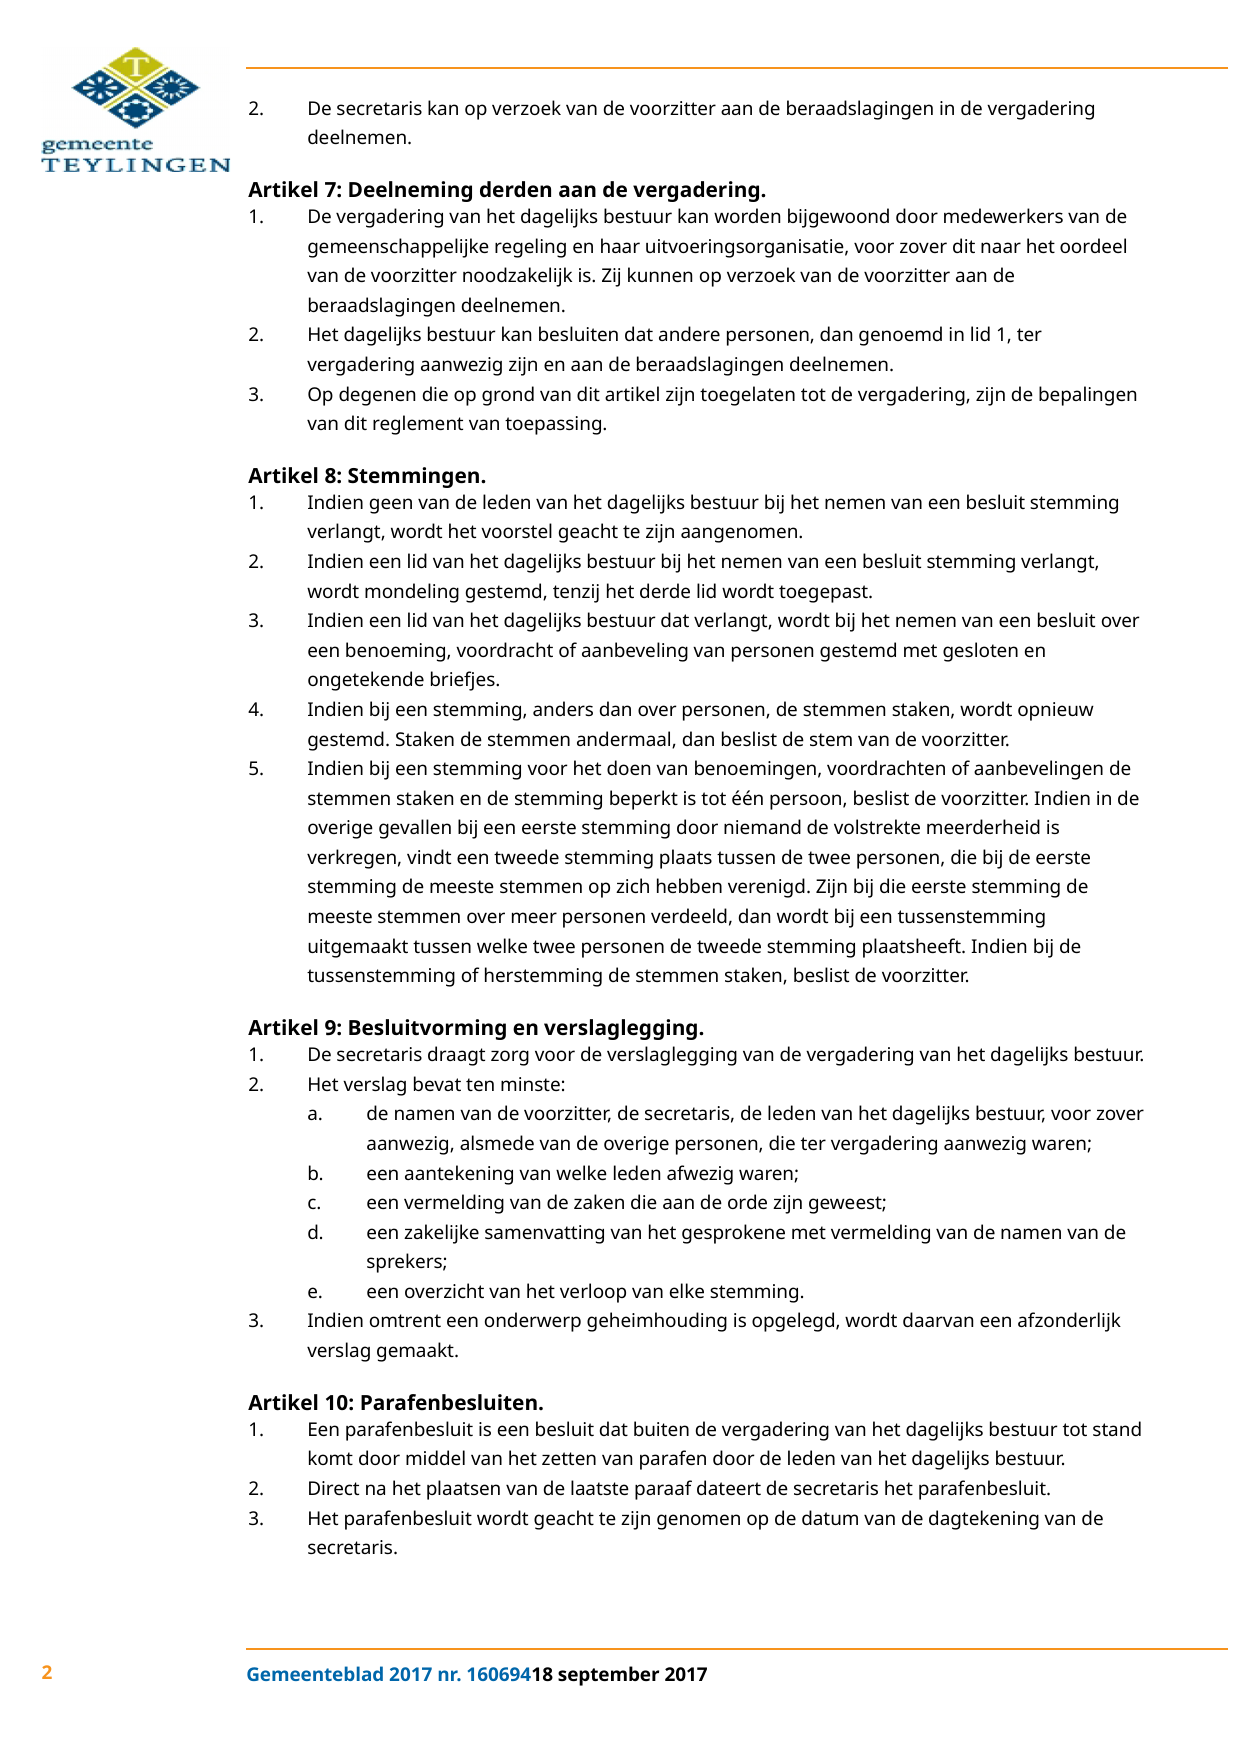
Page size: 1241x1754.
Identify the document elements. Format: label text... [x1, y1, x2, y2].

list Het verslag bevat ten minste: [248, 1071, 1152, 1097]
list Direct na het plaatsen van de laatste paraaf dateert de secretaris het parafenbesluit. [248, 1475, 1152, 1501]
list Indien een lid van het dagelijks bestuur dat verlangt, wordt bij het nemen van een besluit over een benoeming, voordracht of aanbeveling van personen gestemd met gesloten en ongetekende briefjes. [248, 607, 1152, 692]
list Op degenen die op grond van dit artikel zijn toegelaten tot de vergadering, zijn de bepalingen van dit reglement van toepassing. [248, 381, 1152, 436]
list een aantekening van welke leden afwezig waren; [307, 1160, 1152, 1185]
list de namen van de voorzitter, de secretaris, de leden van het dagelijks bestuur, voor zover aanwezig, alsmede van de overige personen, die ter vergadering aanwezig waren; [307, 1101, 1152, 1156]
list Het parafenbesluit wordt geacht te zijn genomen op de datum van de dagtekening van de secretaris. [248, 1505, 1152, 1560]
list Indien omtrent een onderwerp geheimhouding is opgelegd, wordt daarvan een afzonderlijk verslag gemaakt. [248, 1308, 1152, 1363]
list De vergadering van het dagelijks bestuur kan worden bijgewoond door medewerkers van de gemeenschappelijke regeling en haar uitvoeringsorganisatie, voor zover dit naar het oordeel van de voorzitter noodzakelijk is. Zij kunnen op verzoek van de voorzitter aan de beraadslagingen deelnemen. [248, 203, 1152, 318]
text Artikel 7: Deelneming derden aan de vergadering. [248, 175, 1152, 203]
list Een parafenbesluit is een besluit dat buiten de vergadering van het dagelijks bestuur tot stand komt door middel van het zetten van parafen door de leden van het dagelijks bestuur. [248, 1416, 1152, 1471]
list Indien bij een stemming voor het doen van benoemingen, voordrachten of aanbevelingen de stemmen staken en de stemming beperkt is tot één persoon, beslist de voorzitter. Indien in de overige gevallen bij een eerste stemming door niemand de volstrekte meerderheid is verkregen, vindt een tweede stemming plaats tussen de twee personen, die bij de eerste stemming de meeste stemmen op zich hebben verenigd. Zijn bij die eerste stemming de meeste stemmen over meer personen verdeeld, dan wordt bij een tussenstemming uitgemaakt tussen welke twee personen de tweede stemming plaatsheeft. Indien bij de tussenstemming of herstemming de stemmen staken, beslist de voorzitter. [248, 755, 1152, 988]
list Indien geen van de leden van het dagelijks bestuur bij het nemen van een besluit stemming verlangt, wordt het voorstel geacht te zijn aangenomen. [248, 489, 1152, 544]
text Artikel 8: Stemmingen. [248, 461, 1152, 489]
list Indien een lid van het dagelijks bestuur bij het nemen van een besluit stemming verlangt, wordt mondeling gestemd, tenzij het derde lid wordt toegepast. [248, 548, 1152, 604]
list een overzicht van het verloop van elke stemming. [307, 1278, 1152, 1304]
text Artikel 9: Besluitvorming en verslaglegging. [248, 1013, 1152, 1041]
list een vermelding van de zaken die aan de orde zijn geweest; [307, 1189, 1152, 1215]
picture [41, 47, 231, 172]
text Artikel 10: Parafenbesluiten. [248, 1388, 1152, 1416]
list De secretaris draagt zorg voor de verslaglegging van de vergadering van het dagelijks bestuur. [248, 1041, 1152, 1067]
list De secretaris kan op verzoek van de voorzitter aan de beraadslagingen in de vergadering deelnemen. [248, 95, 1152, 150]
list Indien bij een stemming, anders dan over personen, de stemmen staken, wordt opnieuw gestemd. Staken de stemmen andermaal, dan beslist de stem van de voorzitter. [248, 696, 1152, 752]
list Het dagelijks bestuur kan besluiten dat andere personen, dan genoemd in lid 1, ter vergadering aanwezig zijn en aan de beraadslagingen deelnemen. [248, 322, 1152, 377]
list een zakelijke samenvatting van het gesprokene met vermelding van de namen van de sprekers; [307, 1219, 1152, 1274]
